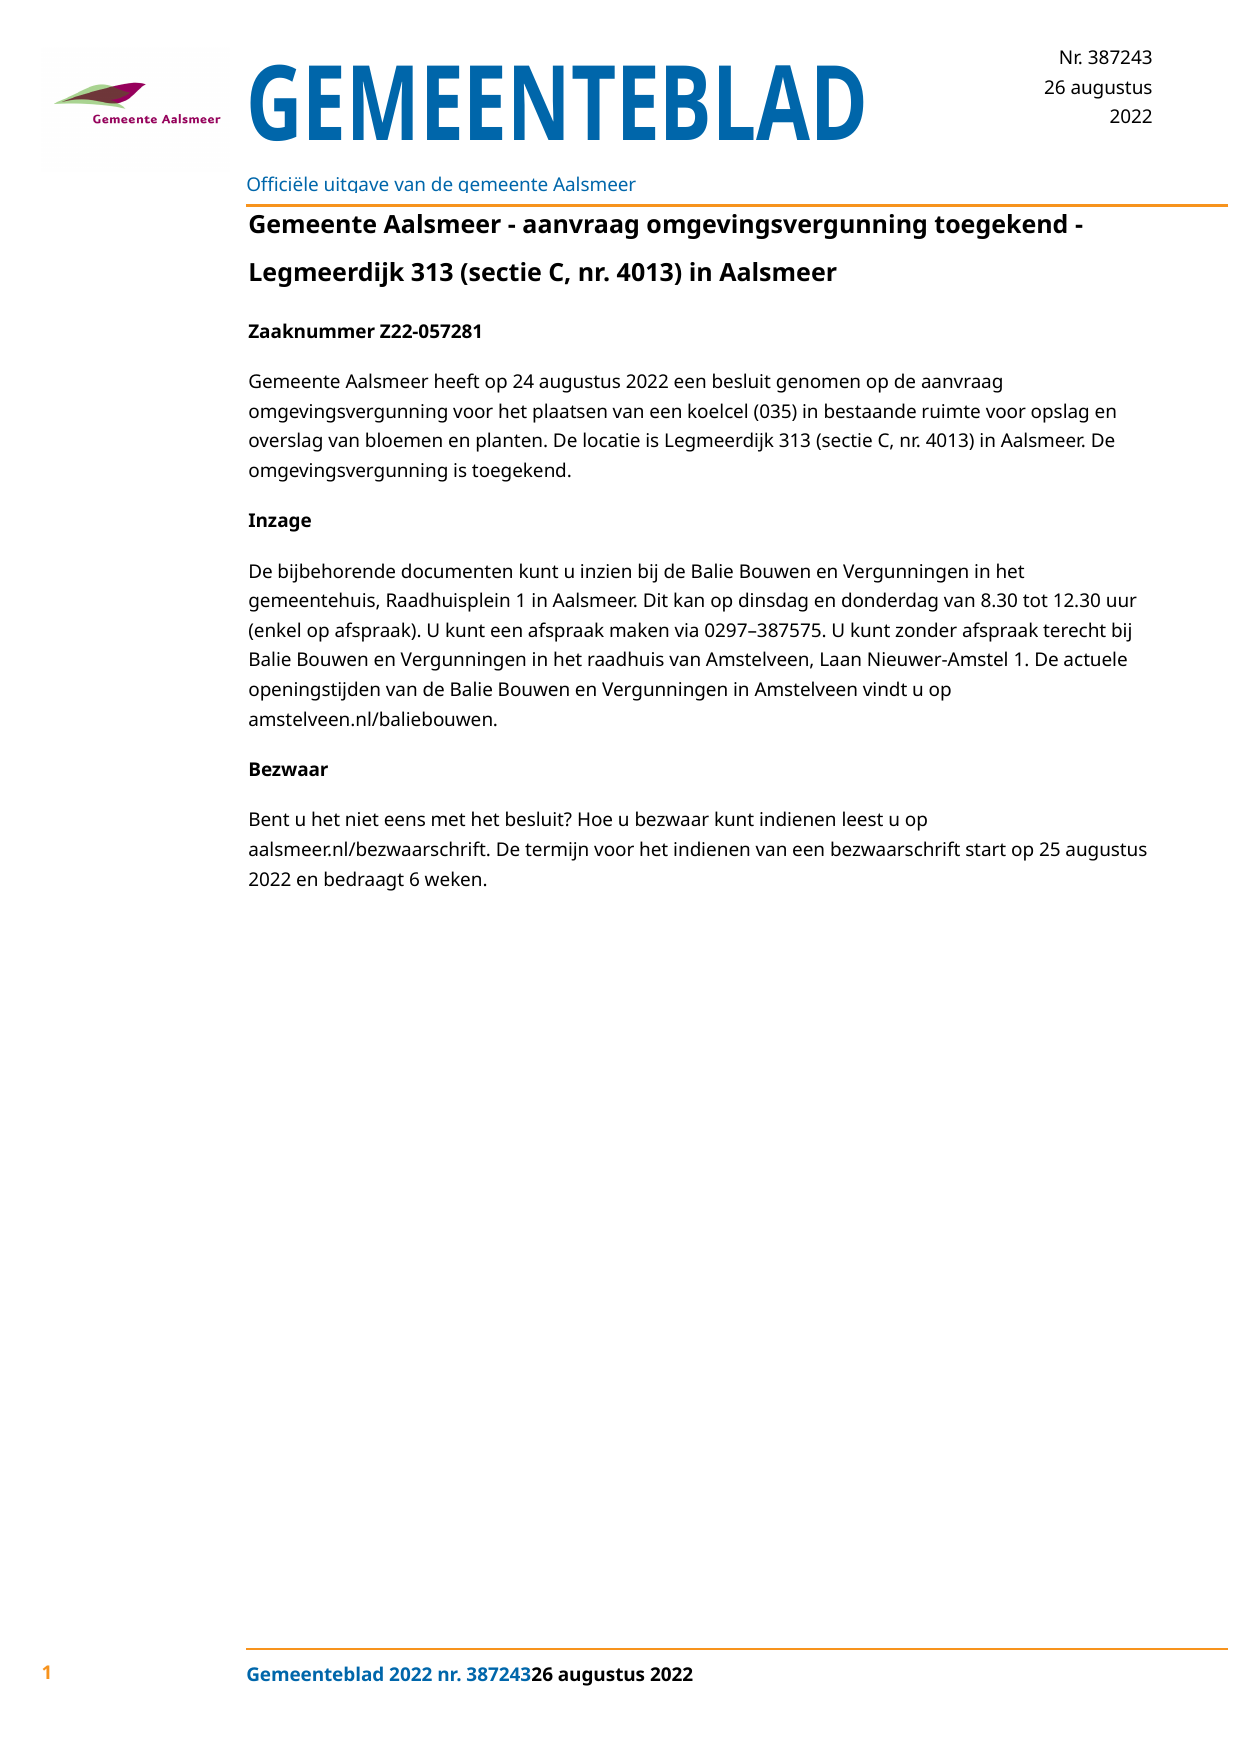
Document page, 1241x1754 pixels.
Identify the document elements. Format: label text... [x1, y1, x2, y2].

text Gemeente Aalsmeer heeft op 24 augustus 2022 een besluit genomen op de aanvraag omgevingsvergunning voor het plaatsen van een koelcel (035) in bestaande ruimte voor opslag en overslag van bloemen en planten. De locatie is Legmeerdijk 313 (sectie C, nr. 4013) in Aalsmeer. De omgevingsvergunning is toegekend. [248, 368, 1152, 483]
text Inzage [248, 507, 1152, 533]
text Zaaknummer Z22-057281 [248, 318, 1152, 344]
picture [41, 47, 231, 172]
text De bijbehorende documenten kunt u inzien bij de Balie Bouwen en Vergunningen in het gemeentehuis, Raadhuisplein 1 in Aalsmeer. Dit kan op dinsdag en donderdag van 8.30 tot 12.30 uur (enkel op afspraak). U kunt een afspraak maken via 0297–387575. U kunt zonder afspraak terecht bij Balie Bouwen en Vergunningen in het raadhuis van Amstelveen, Laan Nieuwer-Amstel 1. De actuele openingstijden van de Balie Bouwen en Vergunningen in Amstelveen vindt u op amstelveen.nl/baliebouwen. [248, 558, 1152, 732]
text Gemeente Aalsmeer - aanvraag omgevingsvergunning toegekend - Legmeerdijk 313 (sectie C, nr. 4013) in Aalsmeer [248, 207, 1152, 288]
text Bezwaar [248, 756, 1152, 782]
text Bent u het niet eens met het besluit? Hoe u bezwaar kunt indienen leest u op aalsmeer.nl/bezwaarschrift. De termijn voor het indienen van een bezwaarschrift start op 25 augustus 2022 en bedraagt 6 weken. [248, 807, 1152, 892]
